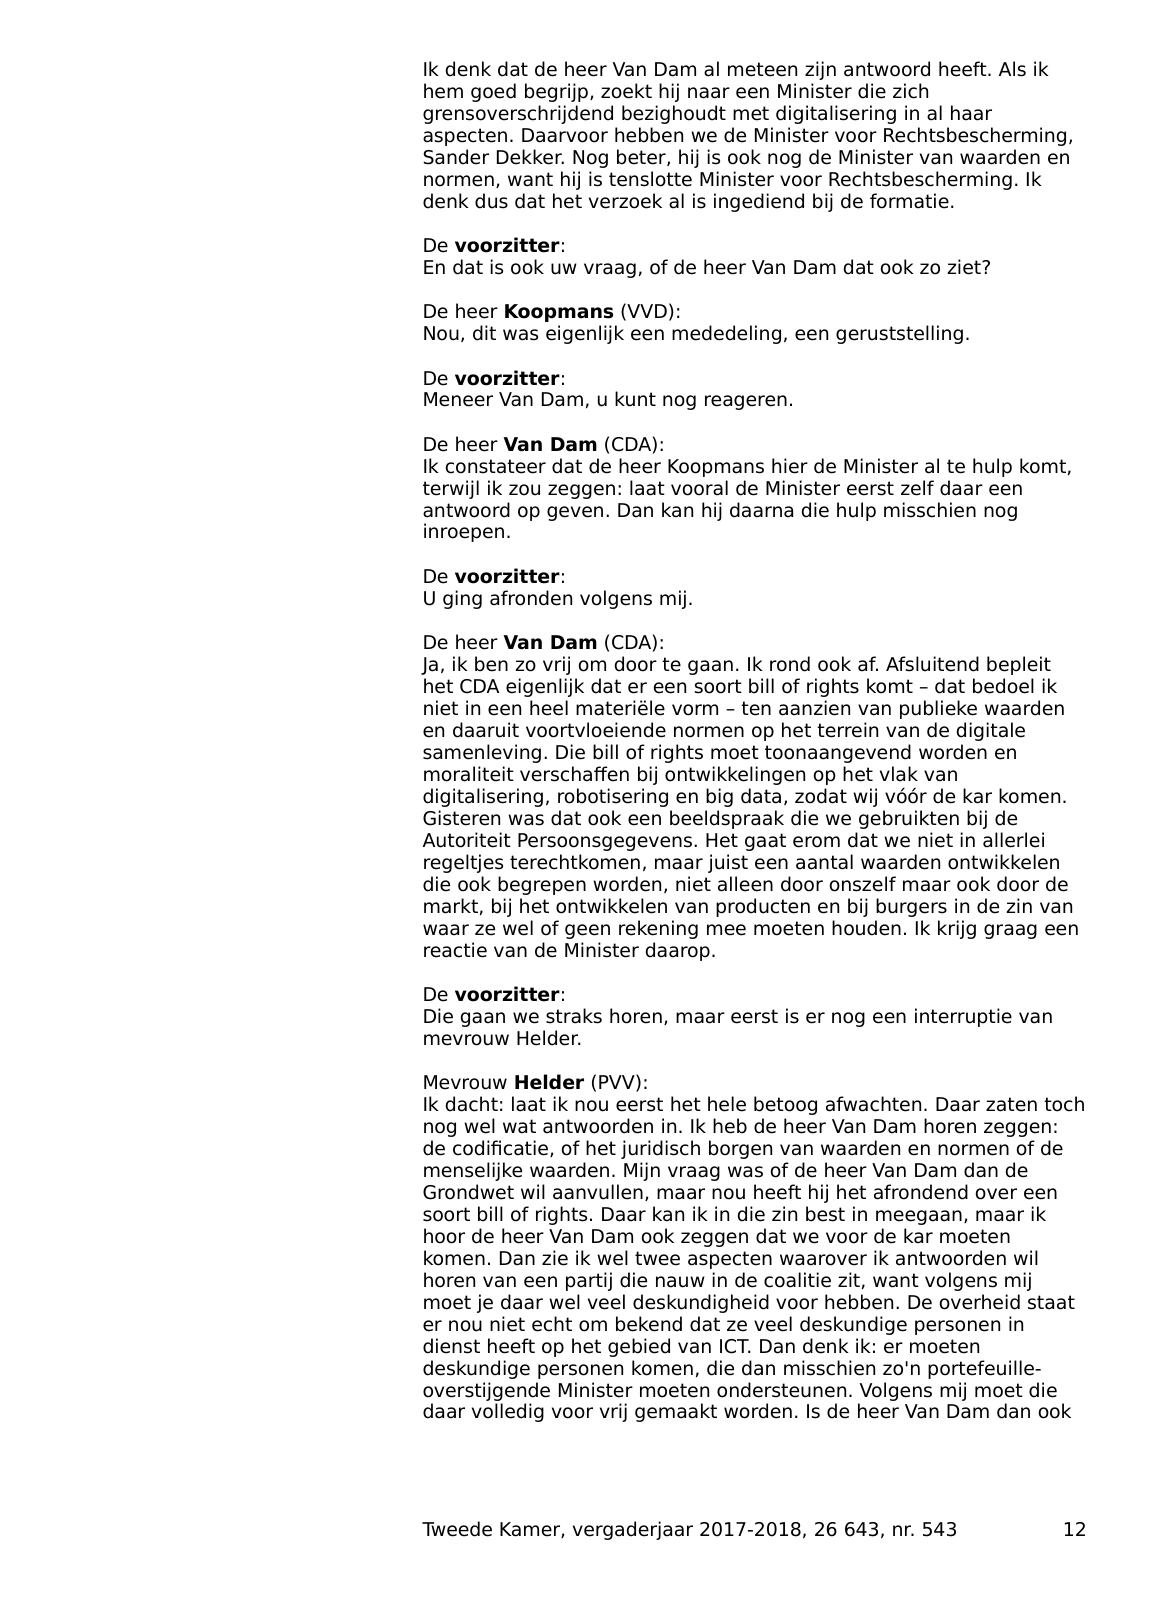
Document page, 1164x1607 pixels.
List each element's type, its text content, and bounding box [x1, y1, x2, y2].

text De heer Van Dam (CDA): [422, 632, 1087, 654]
text De heer Van Dam (CDA): [422, 433, 1087, 456]
text Ja, ik ben zo vrij om door te gaan. Ik rond ook af. Afsluitend bepleit het CDA eigenlijk dat er een soort bill of rights komt – dat bedoel ik niet in een heel materiële vorm – ten aanzien van publieke waarden en daaruit voortvloeiende normen op het terrein van de digitale samenleving. Die bill of rights moet toonaangevend worden en moraliteit verschaffen bij ontwikkelingen op het vlak van digitalisering, robotisering en big data, zodat wij vóór de kar komen. Gisteren was dat ook een beeldspraak die we gebruikten bij de Autoriteit Persoonsgegevens. Het gaat erom dat we niet in allerlei regeltjes terechtkomen, maar juist een aantal waarden ontwikkelen die ook begrepen worden, niet alleen door onszelf maar ook door de markt, bij het ontwikkelen van producten en bij burgers in de zin van waar ze wel of geen rekening mee moeten houden. Ik krijg graag een reactie van de Minister daarop. [422, 654, 1087, 961]
text Die gaan we straks horen, maar eerst is er nog een interruptie van mevrouw Helder. [422, 1006, 1087, 1049]
text Nou, dit was eigenlijk een mededeling, een geruststelling. [422, 323, 1087, 345]
text Meneer Van Dam, u kunt nog reageren. [422, 389, 1087, 411]
text De voorzitter: [422, 367, 1087, 389]
text Ik dacht: laat ik nou eerst het hele betoog afwachten. Daar zaten toch nog wel wat antwoorden in. Ik heb de heer Van Dam horen zeggen: de codificatie, of het juridisch borgen van waarden en normen of de menselijke waarden. Mijn vraag was of de heer Van Dam dan de Grondwet wil aanvullen, maar nou heeft hij het afrondend over een soort bill of rights. Daar kan ik in die zin best in meegaan, maar ik hoor de heer Van Dam ook zeggen dat we voor de kar moeten komen. Dan zie ik wel twee aspecten waarover ik antwoorden wil horen van een partij die nauw in de coalitie zit, want volgens mij moet je daar wel veel deskundigheid voor hebben. De overheid staat er nou niet echt om bekend dat ze veel deskundige personen in dienst heeft op het gebied van ICT. Dan denk ik: er moeten deskundige personen komen, die dan misschien zo'n portefeuille-overstijgende Minister moeten ondersteunen. Volgens mij moet die daar volledig voor vrij gemaakt worden. Is de heer Van Dam dan ook [422, 1094, 1087, 1423]
text De voorzitter: [422, 235, 1087, 257]
text De heer Koopmans (VVD): [422, 301, 1087, 323]
text U ging afronden volgens mij. [422, 588, 1087, 609]
text Mevrouw Helder (PVV): [422, 1072, 1087, 1094]
text De voorzitter: [422, 984, 1087, 1006]
text De voorzitter: [422, 566, 1087, 588]
text Ik constateer dat de heer Koopmans hier de Minister al te hulp komt, terwijl ik zou zeggen: laat vooral de Minister eerst zelf daar een antwoord op geven. Dan kan hij daarna die hulp misschien nog inroepen. [422, 456, 1087, 543]
text En dat is ook uw vraag, of de heer Van Dam dat ook zo ziet? [422, 257, 1087, 279]
text Ik denk dat de heer Van Dam al meteen zijn antwoord heeft. Als ik hem goed begrijp, zoekt hij naar een Minister die zich grensoverschrijdend bezighoudt met digitalisering in al haar aspecten. Daarvoor hebben we de Minister voor Rechtsbescherming, Sander Dekker. Nog beter, hij is ook nog de Minister van waarden en normen, want hij is tenslotte Minister voor Rechtsbescherming. Ik denk dus dat het verzoek al is ingediend bij de formatie. [422, 59, 1087, 213]
